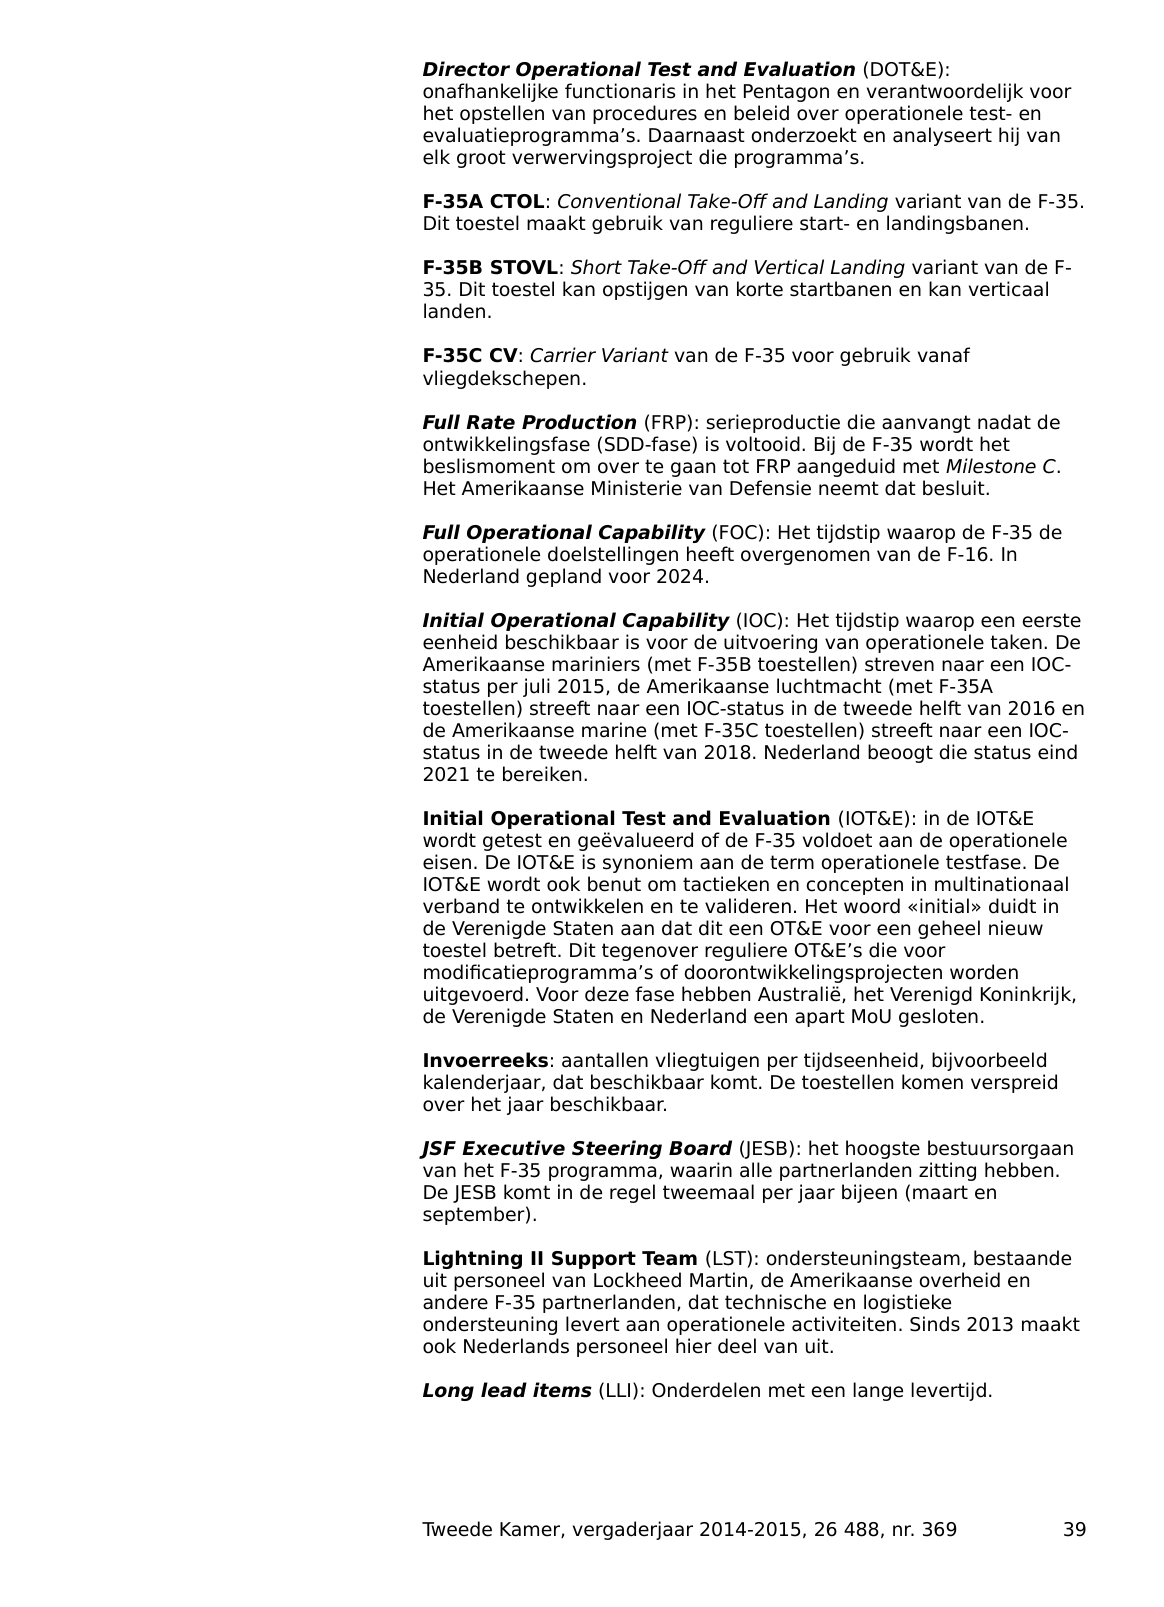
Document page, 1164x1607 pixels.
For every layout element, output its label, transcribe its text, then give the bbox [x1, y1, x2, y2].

text Full Operational Capability (FOC): Het tijdstip waarop de F-35 de operationele doelstellingen heeft overgenomen van de F-16. In Nederland gepland voor 2024. [422, 522, 1087, 588]
text Initial Operational Test and Evaluation (IOT&E): in de IOT&E wordt getest en geëvalueerd of de F-35 voldoet aan de operationele eisen. De IOT&E is synoniem aan de term operationele testfase. De IOT&E wordt ook benut om tactieken en concepten in multinationaal verband te ontwikkelen en te valideren. Het woord «initial» duidt in de Verenigde Staten aan dat dit een OT&E voor een geheel nieuw toestel betreft. Dit tegenover reguliere OT&E’s die voor modificatieprogramma’s of doorontwikkelingsprojecten worden uitgevoerd. Voor deze fase hebben Australië, het Verenigd Koninkrijk, de Verenigde Staten en Nederland een apart MoU gesloten. [422, 808, 1087, 1028]
text Long lead items (LLI): Onderdelen met een lange levertijd. [422, 1380, 1087, 1402]
text F-35C CV: Carrier Variant van de F-35 voor gebruik vanaf vliegdekschepen. [422, 345, 1087, 389]
text F-35B STOVL: Short Take-Off and Vertical Landing variant van de F-35. Dit toestel kan opstijgen van korte startbanen en kan verticaal landen. [422, 257, 1087, 323]
text Lightning II Support Team (LST): ondersteuningsteam, bestaande uit personeel van Lockheed Martin, de Amerikaanse overheid en andere F-35 partnerlanden, dat technische en logistieke ondersteuning levert aan operationele activiteiten. Sinds 2013 maakt ook Nederlands personeel hier deel van uit. [422, 1248, 1087, 1358]
text JSF Executive Steering Board (JESB): het hoogste bestuursorgaan van het F-35 programma, waarin alle partnerlanden zitting hebben. De JESB komt in de regel tweemaal per jaar bijeen (maart en september). [422, 1138, 1087, 1226]
text Director Operational Test and Evaluation (DOT&E): onafhankelijke functionaris in het Pentagon en verantwoordelijk voor het opstellen van procedures en beleid over operationele test- en evaluatieprogramma’s. Daarnaast onderzoekt en analyseert hij van elk groot verwervingsproject die programma’s. [422, 59, 1087, 169]
text Invoerreeks: aantallen vliegtuigen per tijdseenheid, bijvoorbeeld kalenderjaar, dat beschikbaar komt. De toestellen komen verspreid over het jaar beschikbaar. [422, 1050, 1087, 1116]
text Full Rate Production (FRP): serieproductie die aanvangt nadat de ontwikkelingsfase (SDD-fase) is voltooid. Bij de F-35 wordt het beslismoment om over te gaan tot FRP aangeduid met Milestone C. Het Amerikaanse Ministerie van Defensie neemt dat besluit. [422, 412, 1087, 499]
text Initial Operational Capability (IOC): Het tijdstip waarop een eerste eenheid beschikbaar is voor de uitvoering van operationele taken. De Amerikaanse mariniers (met F-35B toestellen) streven naar een IOC-status per juli 2015, de Amerikaanse luchtmacht (met F-35A toestellen) streeft naar een IOC-status in de tweede helft van 2016 en de Amerikaanse marine (met F-35C toestellen) streeft naar een IOC-status in de tweede helft van 2018. Nederland beoogt die status eind 2021 te bereiken. [422, 610, 1087, 786]
text F-35A CTOL: Conventional Take-Off and Landing variant van de F-35. Dit toestel maakt gebruik van reguliere start- en landingsbanen. [422, 191, 1087, 235]
